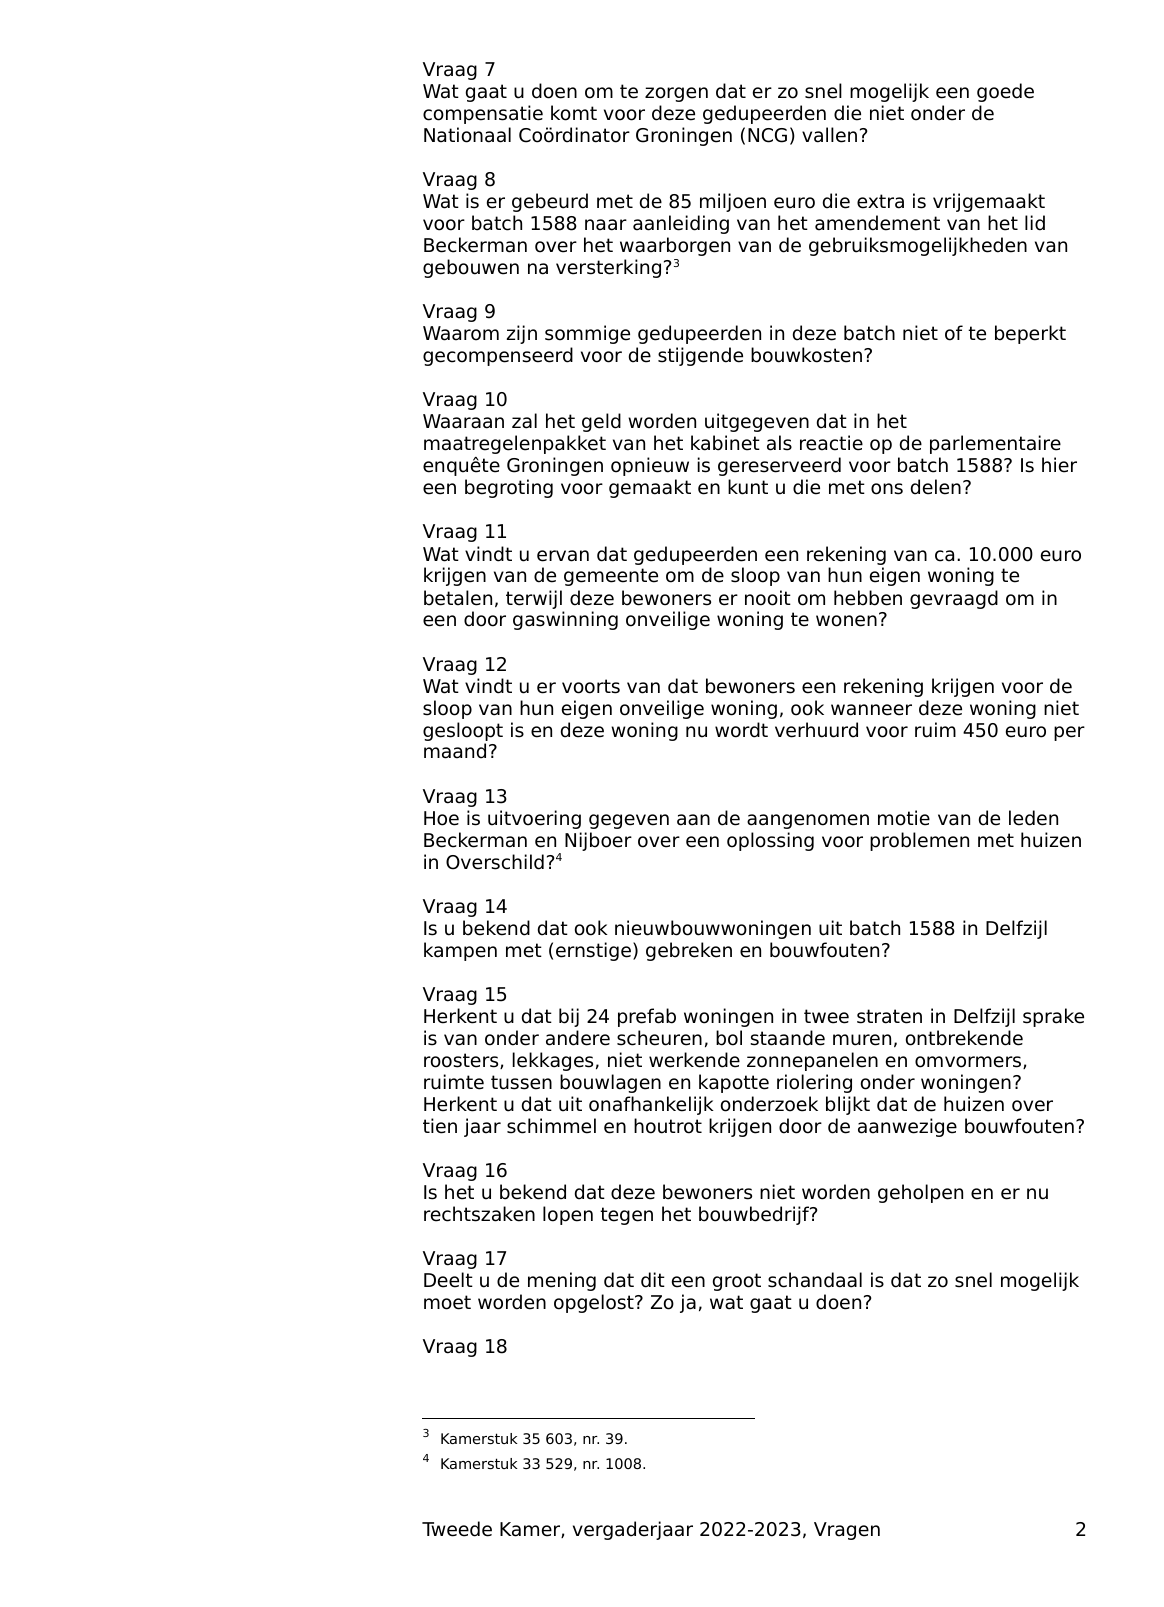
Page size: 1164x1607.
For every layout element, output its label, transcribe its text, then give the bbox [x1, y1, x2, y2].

text Vraag 16 [422, 1160, 1087, 1182]
text Is u bekend dat ook nieuwbouwwoningen uit batch 1588 in Delfzijl kampen met (ernstige) gebreken en bouwfouten? [422, 918, 1087, 962]
text Waarom zijn sommige gedupeerden in deze batch niet of te beperkt gecompenseerd voor de stijgende bouwkosten? [422, 323, 1087, 367]
text Vraag 9 [422, 301, 1087, 323]
text Hoe is uitvoering gegeven aan de aangenomen motie van de leden Beckerman en Nijboer over een oplossing voor problemen met huizen in Overschild? [422, 808, 1087, 873]
text Kamerstuk 33 529, nr. 1008. [422, 1452, 1087, 1474]
text Vraag 7 [422, 59, 1087, 81]
text Wat vindt u er voorts van dat bewoners een rekening krijgen voor de sloop van hun eigen onveilige woning, ook wanneer deze woning niet gesloopt is en deze woning nu wordt verhuurd voor ruim 450 euro per maand? [422, 676, 1087, 763]
text Vraag 14 [422, 896, 1087, 918]
text Is het u bekend dat deze bewoners niet worden geholpen en er nu rechtszaken lopen tegen het bouwbedrijf? [422, 1182, 1087, 1226]
text Vraag 8 [422, 169, 1087, 191]
text Herkent u dat bij 24 prefab woningen in twee straten in Delfzijl sprake is van onder andere scheuren, bol staande muren, ontbrekende roosters, lekkages, niet werkende zonnepanelen en omvormers, ruimte tussen bouwlagen en kapotte riolering onder woningen? Herkent u dat uit onafhankelijk onderzoek blijkt dat de huizen over tien jaar schimmel en houtrot krijgen door de aanwezige bouwfouten? [422, 1006, 1087, 1138]
text Vraag 11 [422, 521, 1087, 543]
text Deelt u de mening dat dit een groot schandaal is dat zo snel mogelijk moet worden opgelost? Zo ja, wat gaat u doen? [422, 1270, 1087, 1314]
text Vraag 17 [422, 1248, 1087, 1270]
text Wat vindt u ervan dat gedupeerden een rekening van ca. 10.000 euro krijgen van de gemeente om de sloop van hun eigen woning te betalen, terwijl deze bewoners er nooit om hebben gevraagd om in een door gaswinning onveilige woning te wonen? [422, 543, 1087, 631]
text Vraag 10 [422, 389, 1087, 411]
text Kamerstuk 35 603, nr. 39. [422, 1427, 1087, 1449]
text Wat gaat u doen om te zorgen dat er zo snel mogelijk een goede compensatie komt voor deze gedupeerden die niet onder de Nationaal Coördinator Groningen (NCG) vallen? [422, 81, 1087, 147]
text Wat is er gebeurd met de 85 miljoen euro die extra is vrijgemaakt voor batch 1588 naar aanleiding van het amendement van het lid Beckerman over het waarborgen van de gebruiksmogelijkheden van gebouwen na versterking? [422, 191, 1087, 279]
text Waaraan zal het geld worden uitgegeven dat in het maatregelenpakket van het kabinet als reactie op de parlementaire enquête Groningen opnieuw is gereserveerd voor batch 1588? Is hier een begroting voor gemaakt en kunt u die met ons delen? [422, 411, 1087, 499]
text Vraag 15 [422, 984, 1087, 1006]
text Vraag 12 [422, 653, 1087, 676]
text Vraag 13 [422, 786, 1087, 808]
text Vraag 18 [422, 1336, 1087, 1358]
